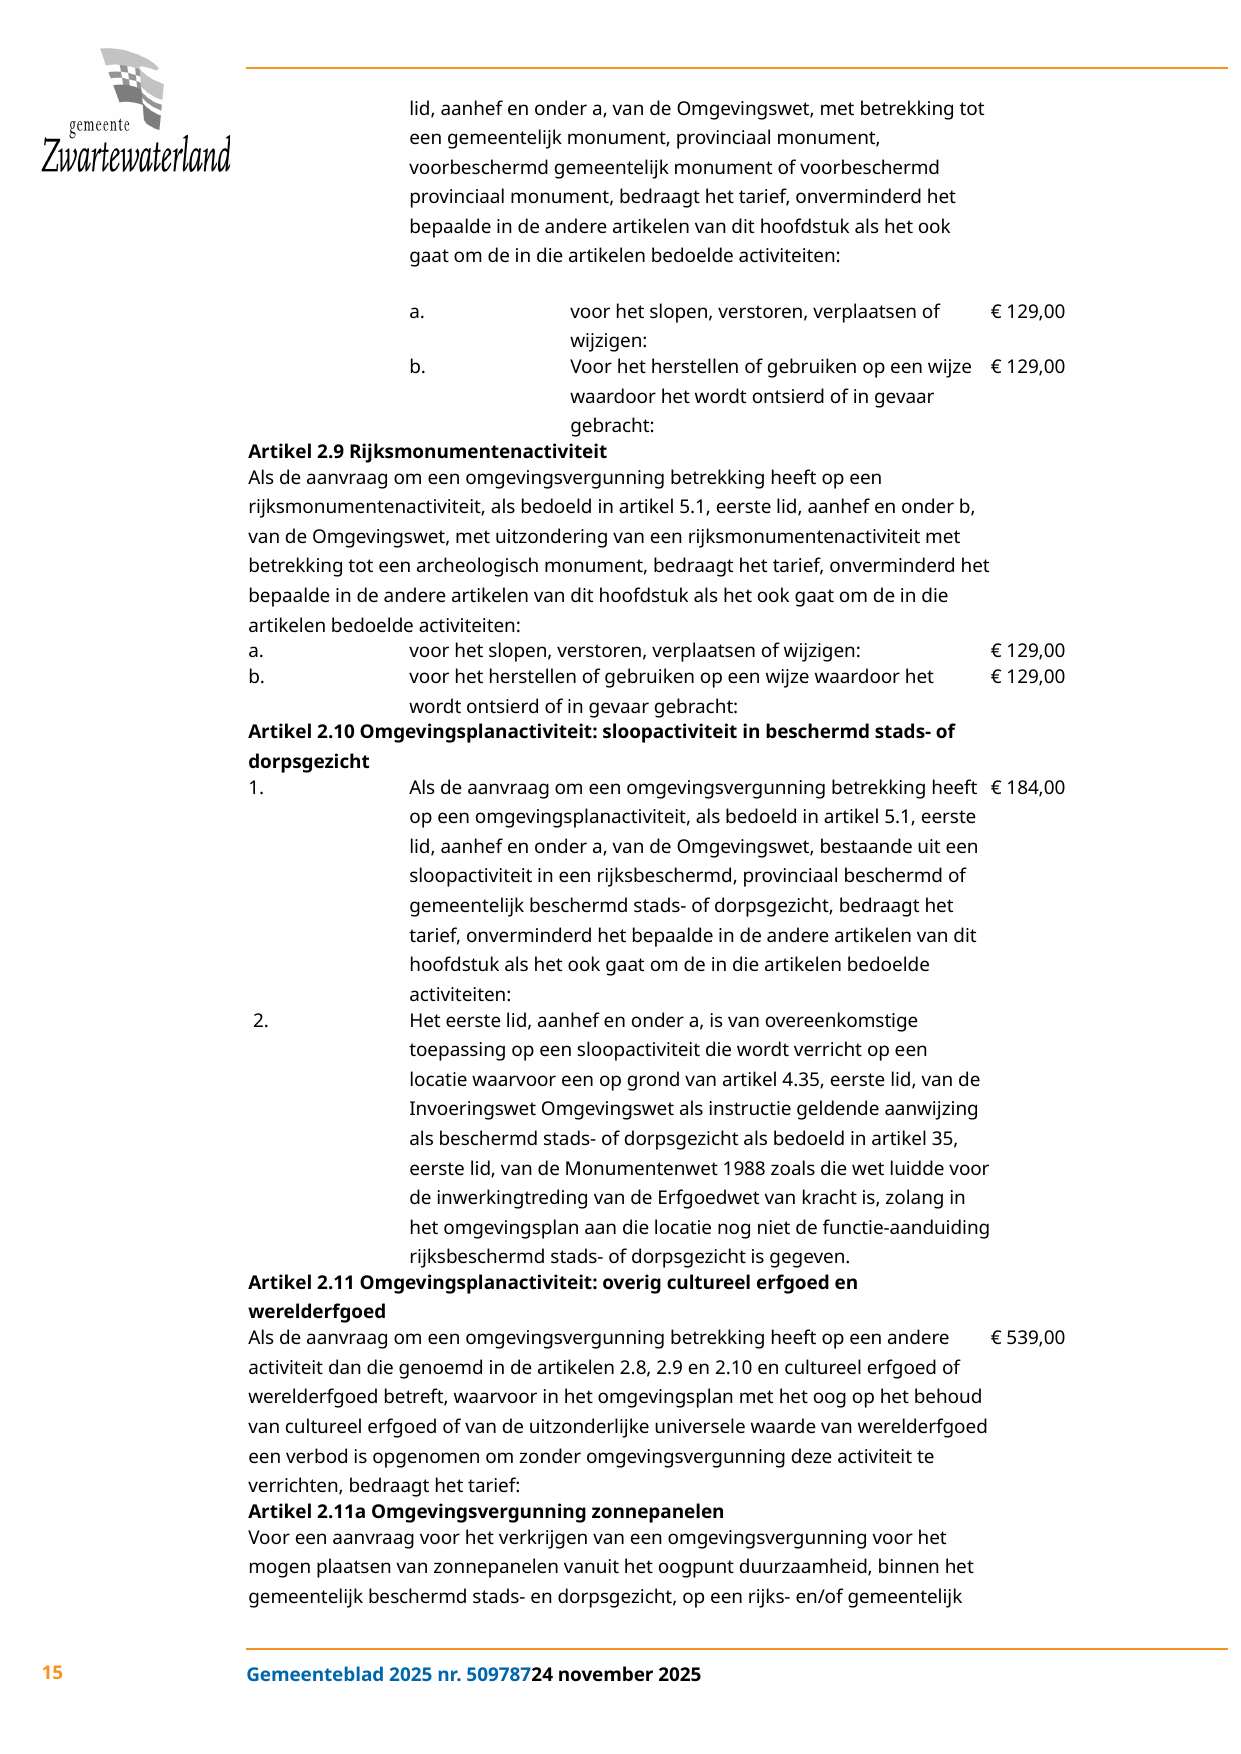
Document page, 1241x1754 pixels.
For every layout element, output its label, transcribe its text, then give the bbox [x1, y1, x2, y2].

table_cell [991, 1498, 1152, 1524]
table_cell lid, aanhef en onder a, van de Omgevingswet, met betrekking tot een gemeentelijk monument, provinciaal monument, voorbeschermd gemeentelijk monument of voorbeschermd provinciaal monument, bedraagt het tarief, onverminderd het bepaalde in de andere artikelen van dit hoofdstuk als het ook gaat om de in die artikelen bedoelde activiteiten: [409, 95, 991, 298]
table_cell a. [248, 638, 409, 663]
table_cell Als de aanvraag om een omgevingsvergunning betrekking heeft op een rijksmonumentenactiviteit, als bedoeld in artikel 5.1, eerste lid, aanhef en onder b, van de Omgevingswet, met uitzondering van een rijksmonumentenactiviteit met betrekking tot een archeologisch monument, bedraagt het tarief, onverminderd het bepaalde in de andere artikelen van dit hoofdstuk als het ook gaat om de in die artikelen bedoelde activiteiten: [248, 464, 991, 638]
table_cell voor het slopen, verstoren, verplaatsen of wijzigen: [570, 298, 991, 353]
table_cell [991, 95, 1152, 298]
table_cell [248, 353, 409, 438]
table_cell [991, 1007, 1152, 1269]
table_cell Als de aanvraag om een omgevingsvergunning betrekking heeft op een omgevingsplanactiviteit, als bedoeld in artikel 5.1, eerste lid, aanhef en onder a, van de Omgevingswet, bestaande uit een sloopactiviteit in een rijksbeschermd, provinciaal beschermd of gemeentelijk beschermd stads- of dorpsgezicht, bedraagt het tarief, onverminderd het bepaalde in de andere artikelen van dit hoofdstuk als het ook gaat om de in die artikelen bedoelde activiteiten: [409, 774, 991, 1007]
table_cell [991, 1524, 1152, 1609]
table_cell [248, 95, 409, 298]
table_cell € 129,00 [991, 663, 1152, 719]
table_cell [248, 298, 409, 353]
table_cell voor het slopen, verstoren, verplaatsen of wijzigen: [409, 638, 991, 663]
table_cell b. [248, 663, 409, 719]
table_cell € 129,00 [991, 353, 1152, 438]
table_cell 2. [248, 1007, 409, 1269]
table_cell 1. [248, 774, 409, 1007]
table_cell € 184,00 [991, 774, 1152, 1007]
table_cell € 129,00 [991, 638, 1152, 663]
table_cell € 539,00 [991, 1325, 1152, 1498]
table_cell € 129,00 [991, 298, 1152, 353]
table_cell voor het herstellen of gebruiken op een wijze waardoor het wordt ontsierd of in gevaar gebracht: [409, 663, 991, 719]
table_cell Voor het herstellen of gebruiken op een wijze waardoor het wordt ontsierd of in gevaar gebracht: [570, 353, 991, 438]
table_cell [991, 438, 1152, 464]
table_cell b. [409, 353, 570, 438]
table_cell [991, 1269, 1152, 1324]
table_cell Artikel 2.11 Omgevingsplanactiviteit: overig cultureel erfgoed en werelderfgoed [248, 1269, 991, 1324]
table_cell Als de aanvraag om een omgevingsvergunning betrekking heeft op een andere activiteit dan die genoemd in de artikelen 2.8, 2.9 en 2.10 en cultureel erfgoed of werelderfgoed betreft, waarvoor in het omgevingsplan met het oog op het behoud van cultureel erfgoed of van de uitzonderlijke universele waarde van werelderfgoed een verbod is opgenomen om zonder omgevingsvergunning deze activiteit te verrichten, bedraagt het tarief: [248, 1325, 991, 1498]
table_cell Artikel 2.10 Omgevingsplanactiviteit: sloopactiviteit in beschermd stads- of dorpsgezicht [248, 719, 991, 774]
table_cell a. [409, 298, 570, 353]
table_cell Artikel 2.11a Omgevingsvergunning zonnepanelen [248, 1498, 991, 1524]
picture [41, 47, 231, 172]
table_cell Voor een aanvraag voor het verkrijgen van een omgevingsvergunning voor het mogen plaatsen van zonnepanelen vanuit het oogpunt duurzaamheid, binnen het gemeentelijk beschermd stads- en dorpsgezicht, op een rijks- en/of gemeentelijk [248, 1524, 991, 1609]
table_cell Het eerste lid, aanhef en onder a, is van overeenkomstige toepassing op een sloopactiviteit die wordt verricht op een locatie waarvoor een op grond van artikel 4.35, eerste lid, van de Invoeringswet Omgevingswet als instructie geldende aanwijzing als beschermd stads- of dorpsgezicht als bedoeld in artikel 35, eerste lid, van de Monumentenwet 1988 zoals die wet luidde voor de inwerkingtreding van de Erfgoedwet van kracht is, zolang in het omgevingsplan aan die locatie nog niet de functie-aanduiding rijksbeschermd stads- of dorpsgezicht is gegeven. [409, 1007, 991, 1269]
table_cell Artikel 2.9 Rijksmonumentenactiviteit [248, 438, 991, 464]
table_cell [991, 719, 1152, 774]
table_cell [991, 464, 1152, 638]
